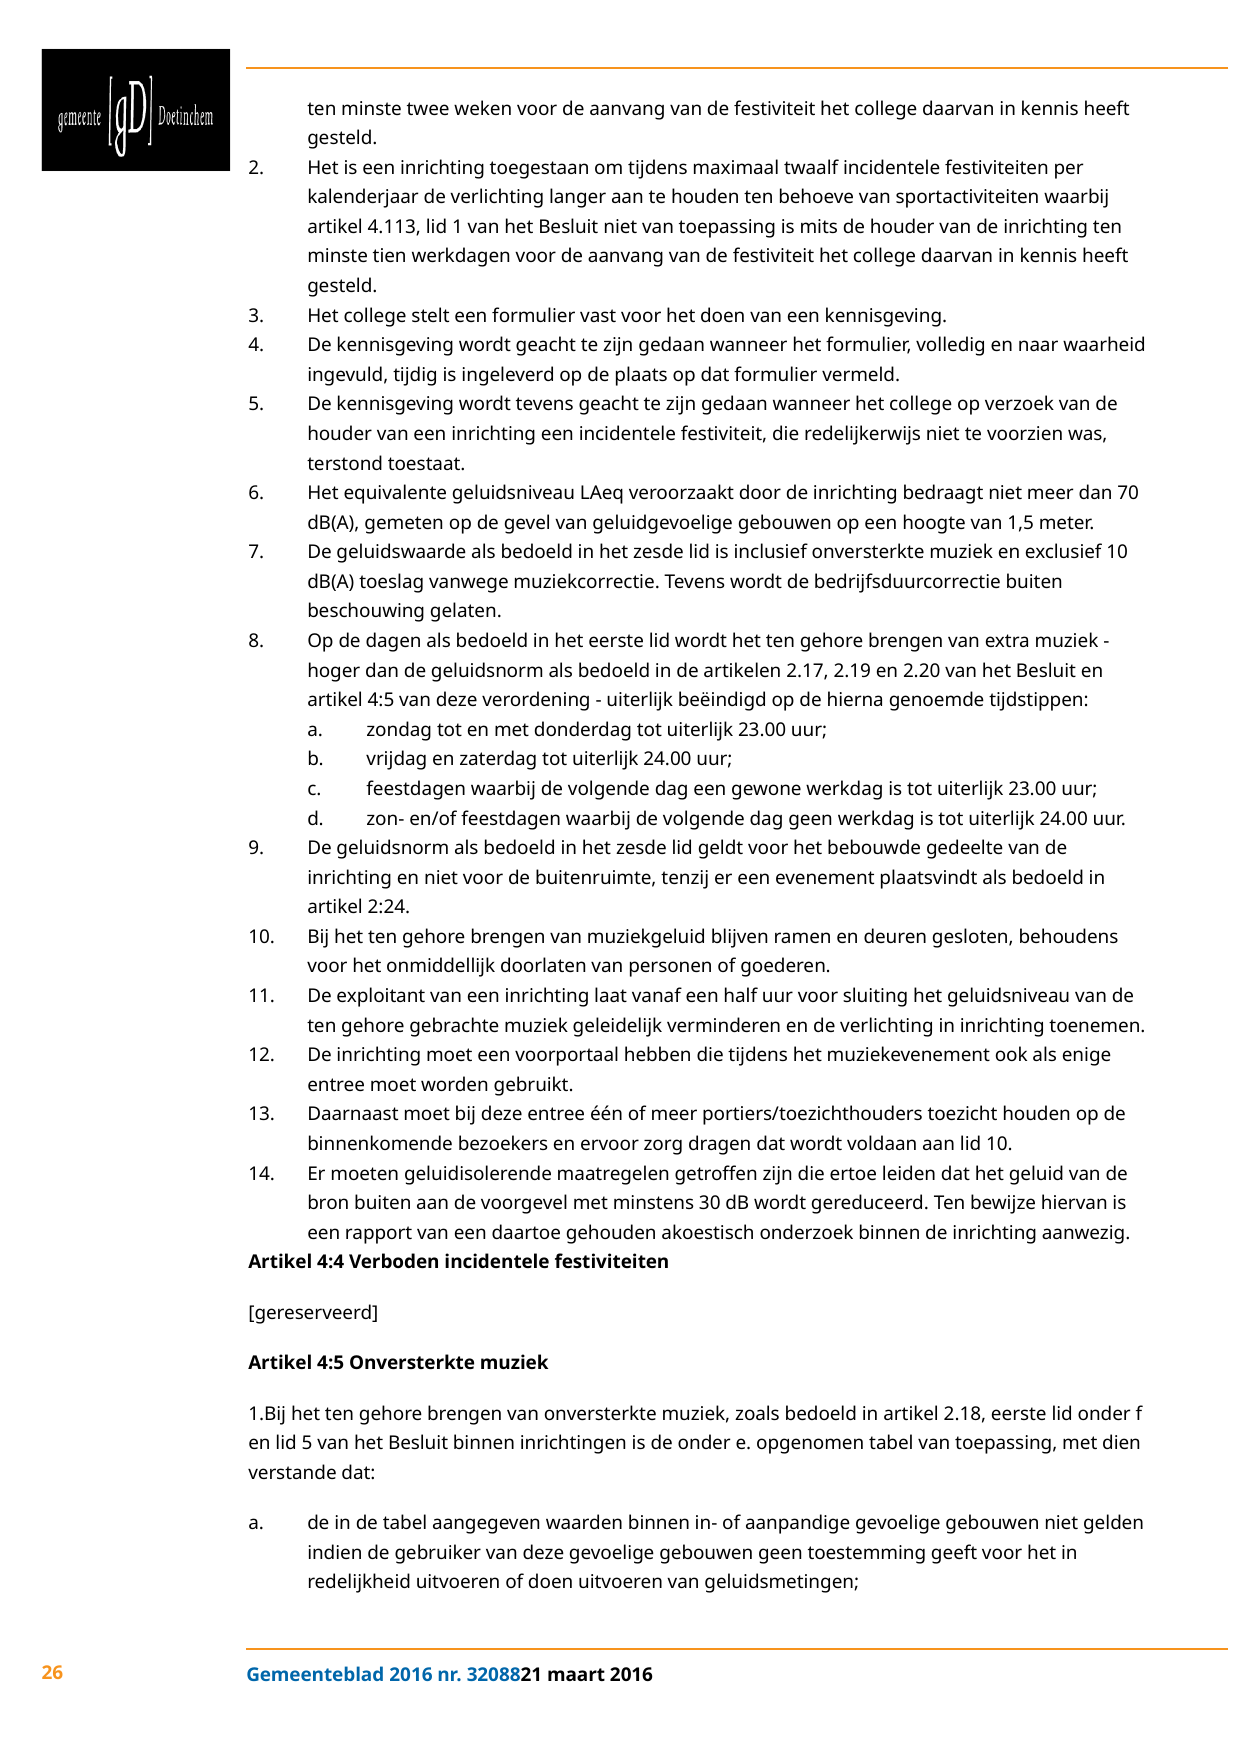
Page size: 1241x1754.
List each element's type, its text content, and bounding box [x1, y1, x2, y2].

list Het college stelt een formulier vast voor het doen van een kennisgeving. [248, 302, 1152, 328]
list feestdagen waarbij de volgende dag een gewone werkdag is tot uiterlijk 23.00 uur; [307, 775, 1152, 801]
list Op de dagen als bedoeld in het eerste lid wordt het ten gehore brengen van extra muziek -hoger dan de geluidsnorm als bedoeld in de artikelen 2.17, 2.19 en 2.20 van het Besluit en artikel 4:5 van deze verordening - uiterlijk beëindigd op de hierna genoemde tijdstippen: [248, 627, 1152, 712]
list ten minste twee weken voor de aanvang van de festiviteit het college daarvan in kennis heeft gesteld. [248, 95, 1152, 150]
list Er moeten geluidisolerende maatregelen getroffen zijn die ertoe leiden dat het geluid van de bron buiten aan de voorgevel met minstens 30 dB wordt gereduceerd. Ten bewijze hiervan is een rapport van een daartoe gehouden akoestisch onderzoek binnen de inrichting aanwezig. [248, 1160, 1152, 1245]
text [gereserveerd] [248, 1299, 1152, 1325]
list zon- en/of feestdagen waarbij de volgende dag geen werkdag is tot uiterlijk 24.00 uur. [307, 805, 1152, 831]
list de in de tabel aangegeven waarden binnen in- of aanpandige gevoelige gebouwen niet gelden indien de gebruiker van deze gevoelige gebouwen geen toestemming geeft voor het in redelijkheid uitvoeren of doen uitvoeren van geluidsmetingen; [248, 1509, 1152, 1594]
list De geluidsnorm als bedoeld in het zesde lid geldt voor het bebouwde gedeelte van de inrichting en niet voor de buitenruimte, tenzij er een evenement plaatsvindt als bedoeld in artikel 2:24. [248, 834, 1152, 919]
list De exploitant van een inrichting laat vanaf een half uur voor sluiting het geluidsniveau van de ten gehore gebrachte muziek geleidelijk verminderen en de verlichting in inrichting toenemen. [248, 982, 1152, 1038]
list De geluidswaarde als bedoeld in het zesde lid is inclusief onversterkte muziek en exclusief 10 dB(A) toeslag vanwege muziekcorrectie. Tevens wordt de bedrijfsduurcorrectie buiten beschouwing gelaten. [248, 538, 1152, 623]
list De kennisgeving wordt tevens geacht te zijn gedaan wanneer het college op verzoek van de houder van een inrichting een incidentele festiviteit, die redelijkerwijs niet te voorzien was, terstond toestaat. [248, 391, 1152, 476]
list De kennisgeving wordt geacht te zijn gedaan wanneer het formulier, volledig en naar waarheid ingevuld, tijdig is ingeleverd op de plaats op dat formulier vermeld. [248, 331, 1152, 387]
list vrijdag en zaterdag tot uiterlijk 24.00 uur; [307, 746, 1152, 771]
list De inrichting moet een voorportaal hebben die tijdens het muziekevenement ook als enige entree moet worden gebruikt. [248, 1041, 1152, 1097]
picture [41, 47, 231, 172]
text Artikel 4:4 Verboden incidentele festiviteiten [248, 1248, 1152, 1274]
list Daarnaast moet bij deze entree één of meer portiers/toezichthouders toezicht houden op de binnenkomende bezoekers en ervoor zorg dragen dat wordt voldaan aan lid 10. [248, 1101, 1152, 1156]
text 1.Bij het ten gehore brengen van onversterkte muziek, zoals bedoeld in artikel 2.18, eerste lid onder f en lid 5 van het Besluit binnen inrichtingen is de onder e. opgenomen tabel van toepassing, met dien verstande dat: [248, 1400, 1152, 1485]
list zondag tot en met donderdag tot uiterlijk 23.00 uur; [307, 716, 1152, 742]
list Het equivalente geluidsniveau LAeq veroorzaakt door de inrichting bedraagt niet meer dan 70 dB(A), gemeten op de gevel van geluidgevoelige gebouwen op een hoogte van 1,5 meter. [248, 479, 1152, 535]
text Artikel 4:5 Onversterkte muziek [248, 1349, 1152, 1375]
list Bij het ten gehore brengen van muziekgeluid blijven ramen en deuren gesloten, behoudens voor het onmiddellijk doorlaten van personen of goederen. [248, 923, 1152, 978]
list Het is een inrichting toegestaan om tijdens maximaal twaalf incidentele festiviteiten per kalenderjaar de verlichting langer aan te houden ten behoeve van sportactiviteiten waarbij artikel 4.113, lid 1 van het Besluit niet van toepassing is mits de houder van de inrichting ten minste tien werkdagen voor de aanvang van de festiviteit het college daarvan in kennis heeft gesteld. [248, 154, 1152, 298]
